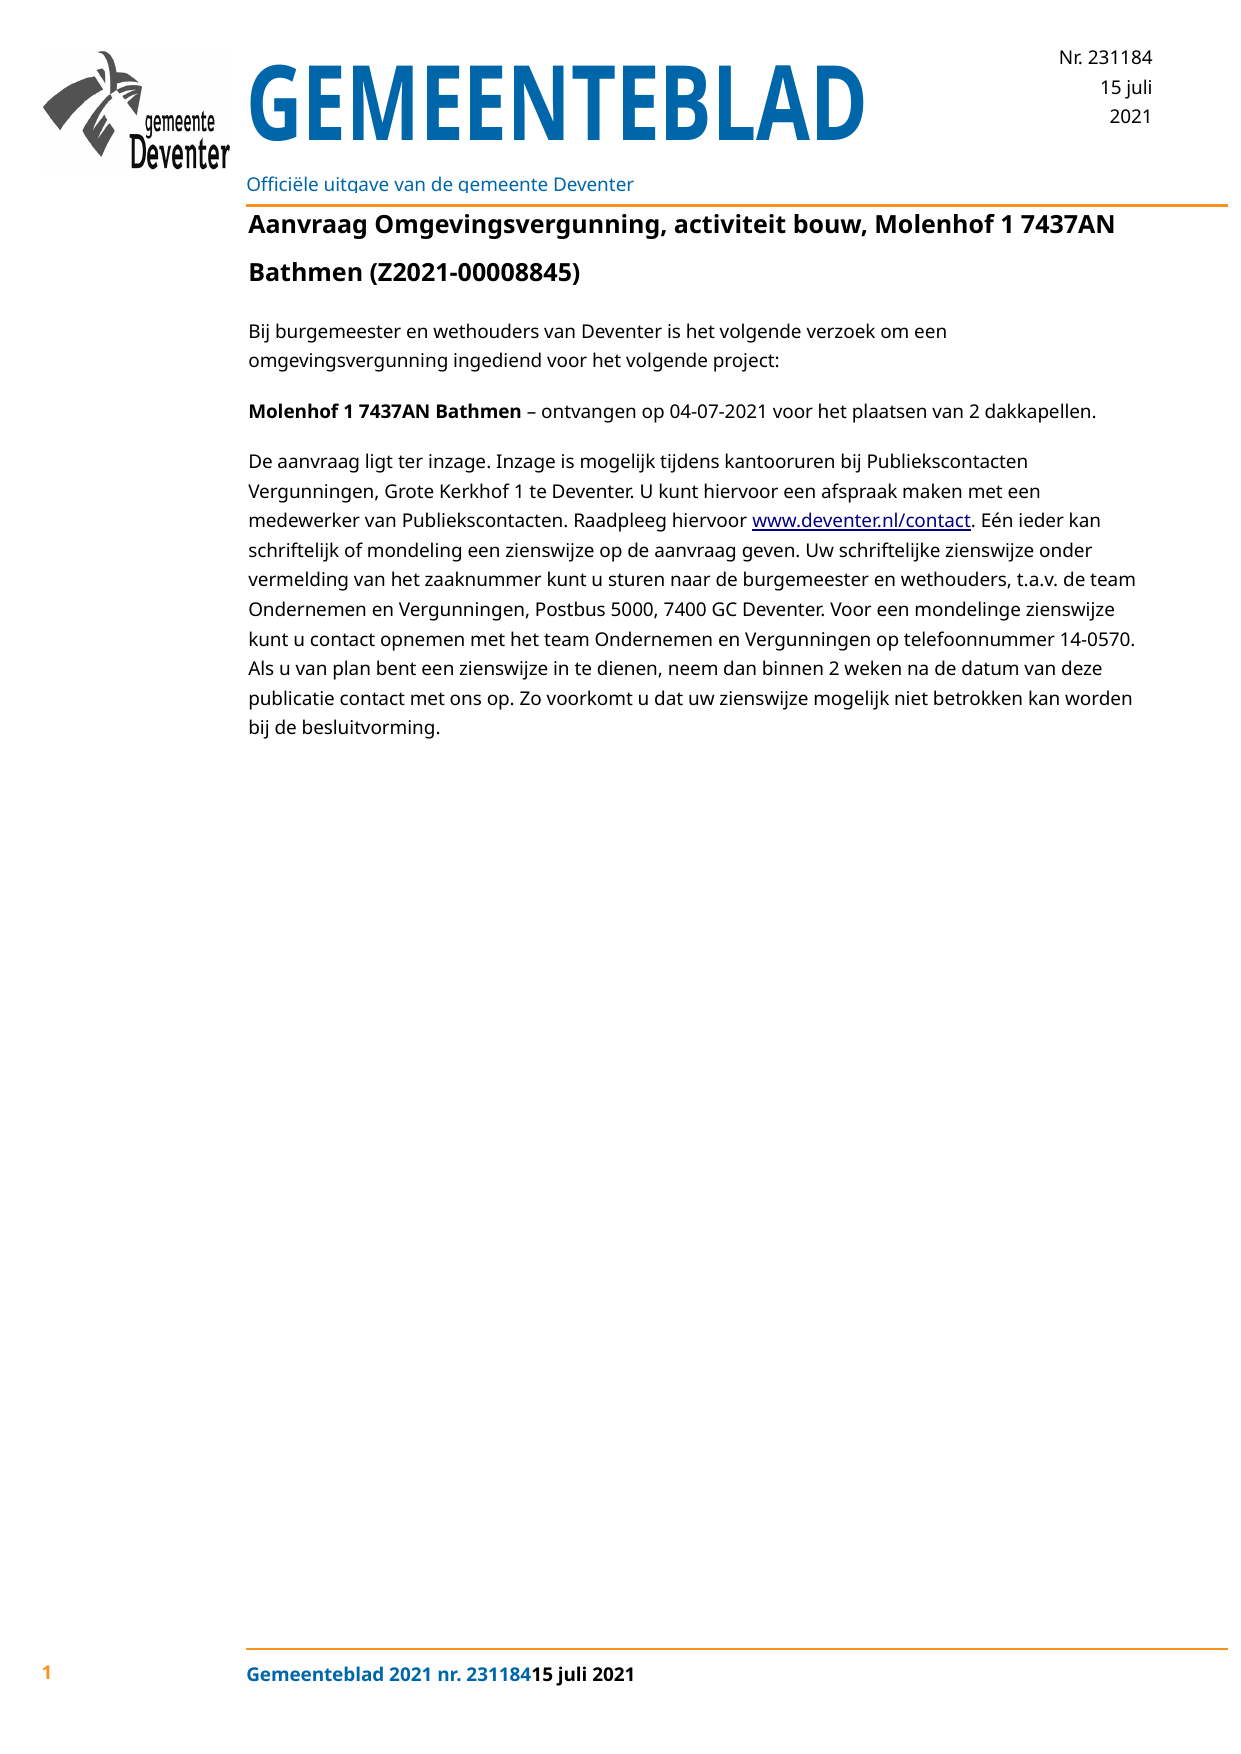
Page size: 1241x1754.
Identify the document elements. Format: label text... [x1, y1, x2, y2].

picture [41, 47, 231, 172]
text De aanvraag ligt ter inzage. Inzage is mogelijk tijdens kantooruren bij Publiekscontacten Vergunningen, Grote Kerkhof 1 te Deventer. U kunt hiervoor een afspraak maken met een medewerker van Publiekscontacten. Raadpleeg hiervoor www.deventer.nl/contact. Eén ieder kan schriftelijk of mondeling een zienswijze op de aanvraag geven. Uw schriftelijke zienswijze onder vermelding van het zaaknummer kunt u sturen naar de burgemeester en wethouders, t.a.v. de team Ondernemen en Vergunningen, Postbus 5000, 7400 GC Deventer. Voor een mondelinge zienswijze kunt u contact opnemen met het team Ondernemen en Vergunningen op telefoonnummer 14-0570. Als u van plan bent een zienswijze in te dienen, neem dan binnen 2 weken na de datum van deze publicatie contact met ons op. Zo voorkomt u dat uw zienswijze mogelijk niet betrokken kan worden bij de besluitvorming. [248, 448, 1152, 740]
text Molenhof 1 7437AN Bathmen – ontvangen op 04-07-2021 voor het plaatsen van 2 dakkapellen. [248, 398, 1152, 424]
text Bij burgemeester en wethouders van Deventer is het volgende verzoek om een omgevingsvergunning ingediend voor het volgende project: [248, 318, 1152, 373]
text Aanvraag Omgevingsvergunning, activiteit bouw, Molenhof 1 7437AN Bathmen (Z2021-00008845) [248, 207, 1152, 288]
